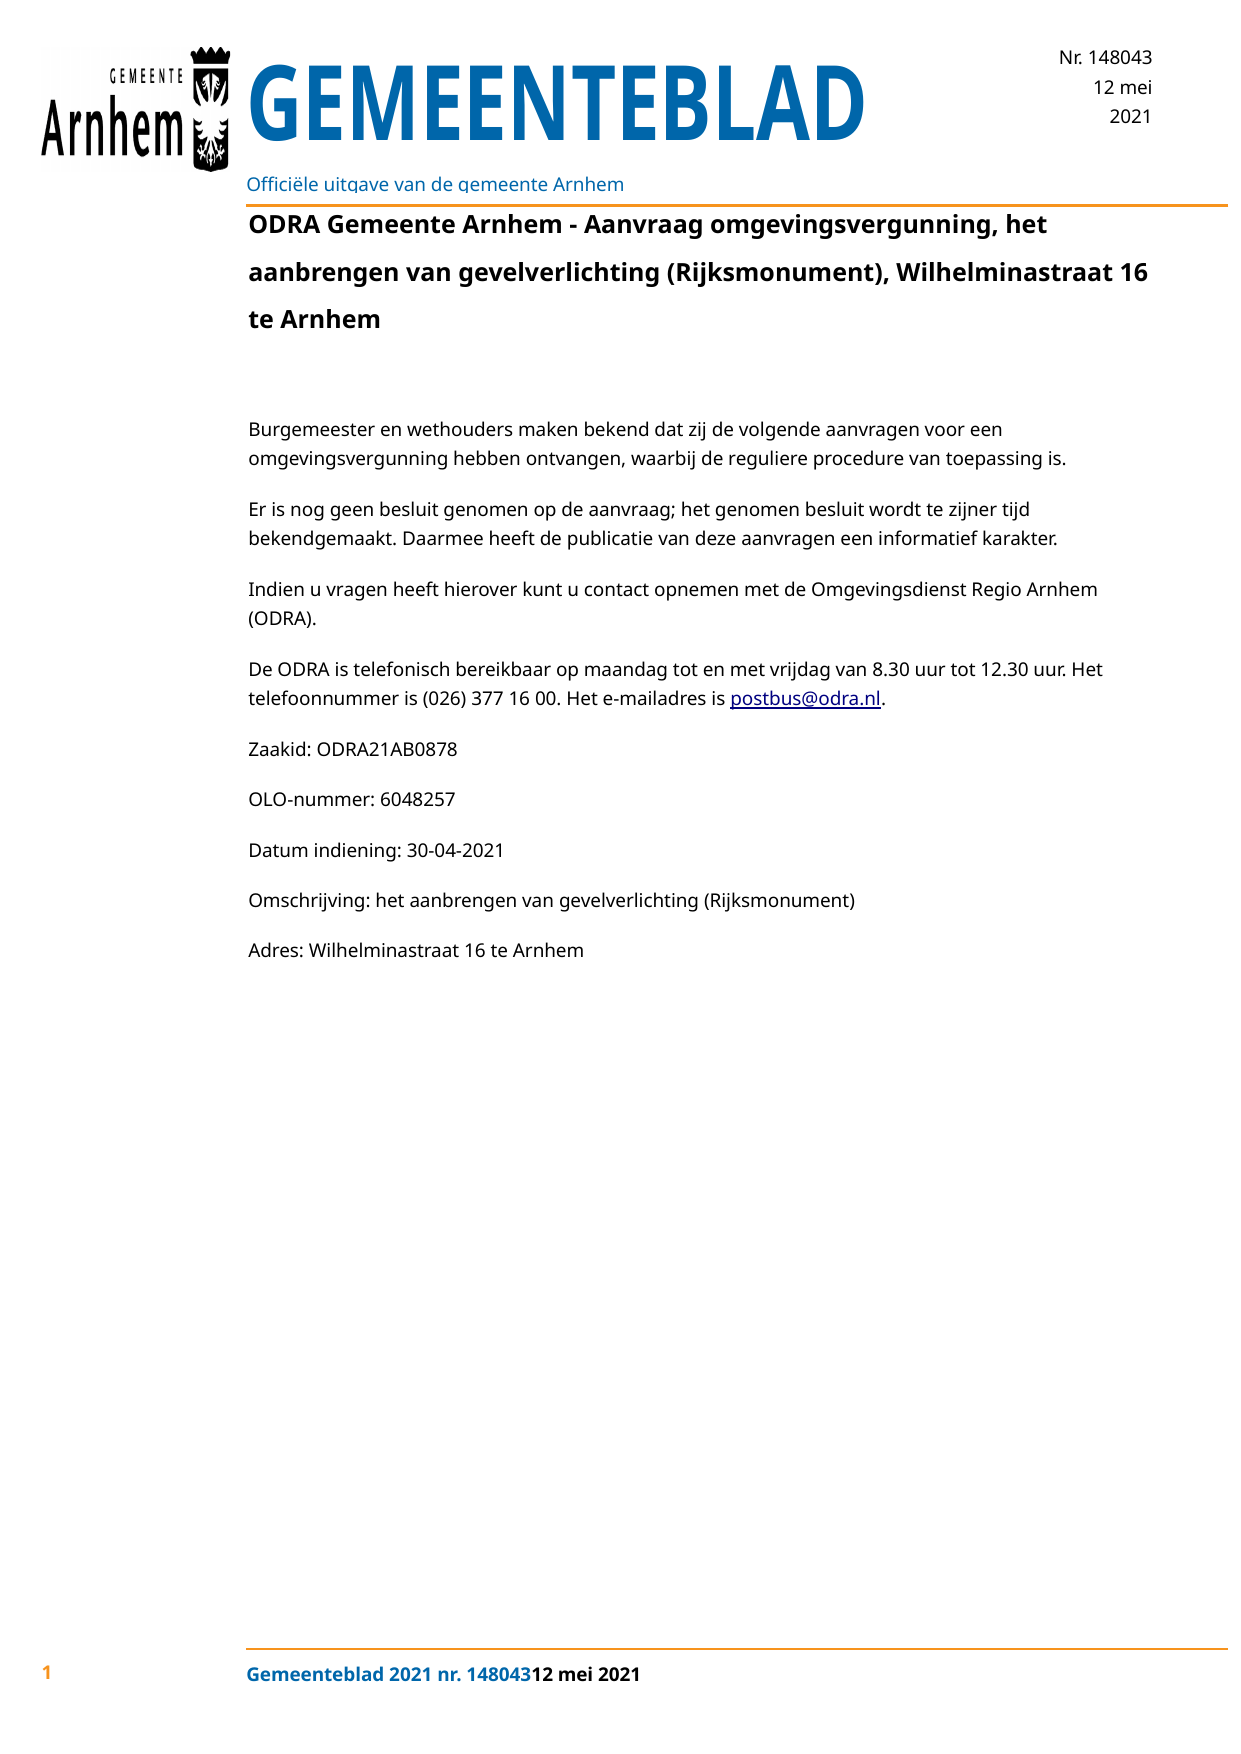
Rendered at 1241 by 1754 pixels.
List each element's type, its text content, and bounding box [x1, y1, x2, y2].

text Adres: Wilhelminastraat 16 te Arnhem [248, 938, 1152, 963]
text OLO-nummer: 6048257 [248, 786, 1152, 812]
text ODRA Gemeente Arnhem - Aanvraag omgevingsvergunning, het aanbrengen van gevelverlichting (Rijksmonument), Wilhelminastraat 16 te Arnhem [248, 207, 1152, 336]
text Datum indiening: 30-04-2021 [248, 837, 1152, 862]
text Er is nog geen besluit genomen op de aanvraag; het genomen besluit wordt te zijner tijd bekendgemaakt. Daarmee heeft de publicatie van deze aanvragen een informatief karakter. [248, 496, 1152, 551]
text Omschrijving: het aanbrengen van gevelverlichting (Rijksmonument) [248, 887, 1152, 913]
text Zaakid: ODRA21AB0878 [248, 736, 1152, 762]
text Burgemeester en wethouders maken bekend dat zij de volgende aanvragen voor een omgevingsvergunning hebben ontvangen, waarbij de reguliere procedure van toepassing is. [248, 416, 1152, 471]
picture [41, 47, 231, 172]
text Indien u vragen heeft hierover kunt u contact opnemen met de Omgevingsdienst Regio Arnhem (ODRA). [248, 576, 1152, 631]
text De ODRA is telefonisch bereikbaar op maandag tot en met vrijdag van 8.30 uur tot 12.30 uur. Het telefoonnummer is (026) 377 16 00. Het e-mailadres is postbus@odra.nl. [248, 656, 1152, 711]
